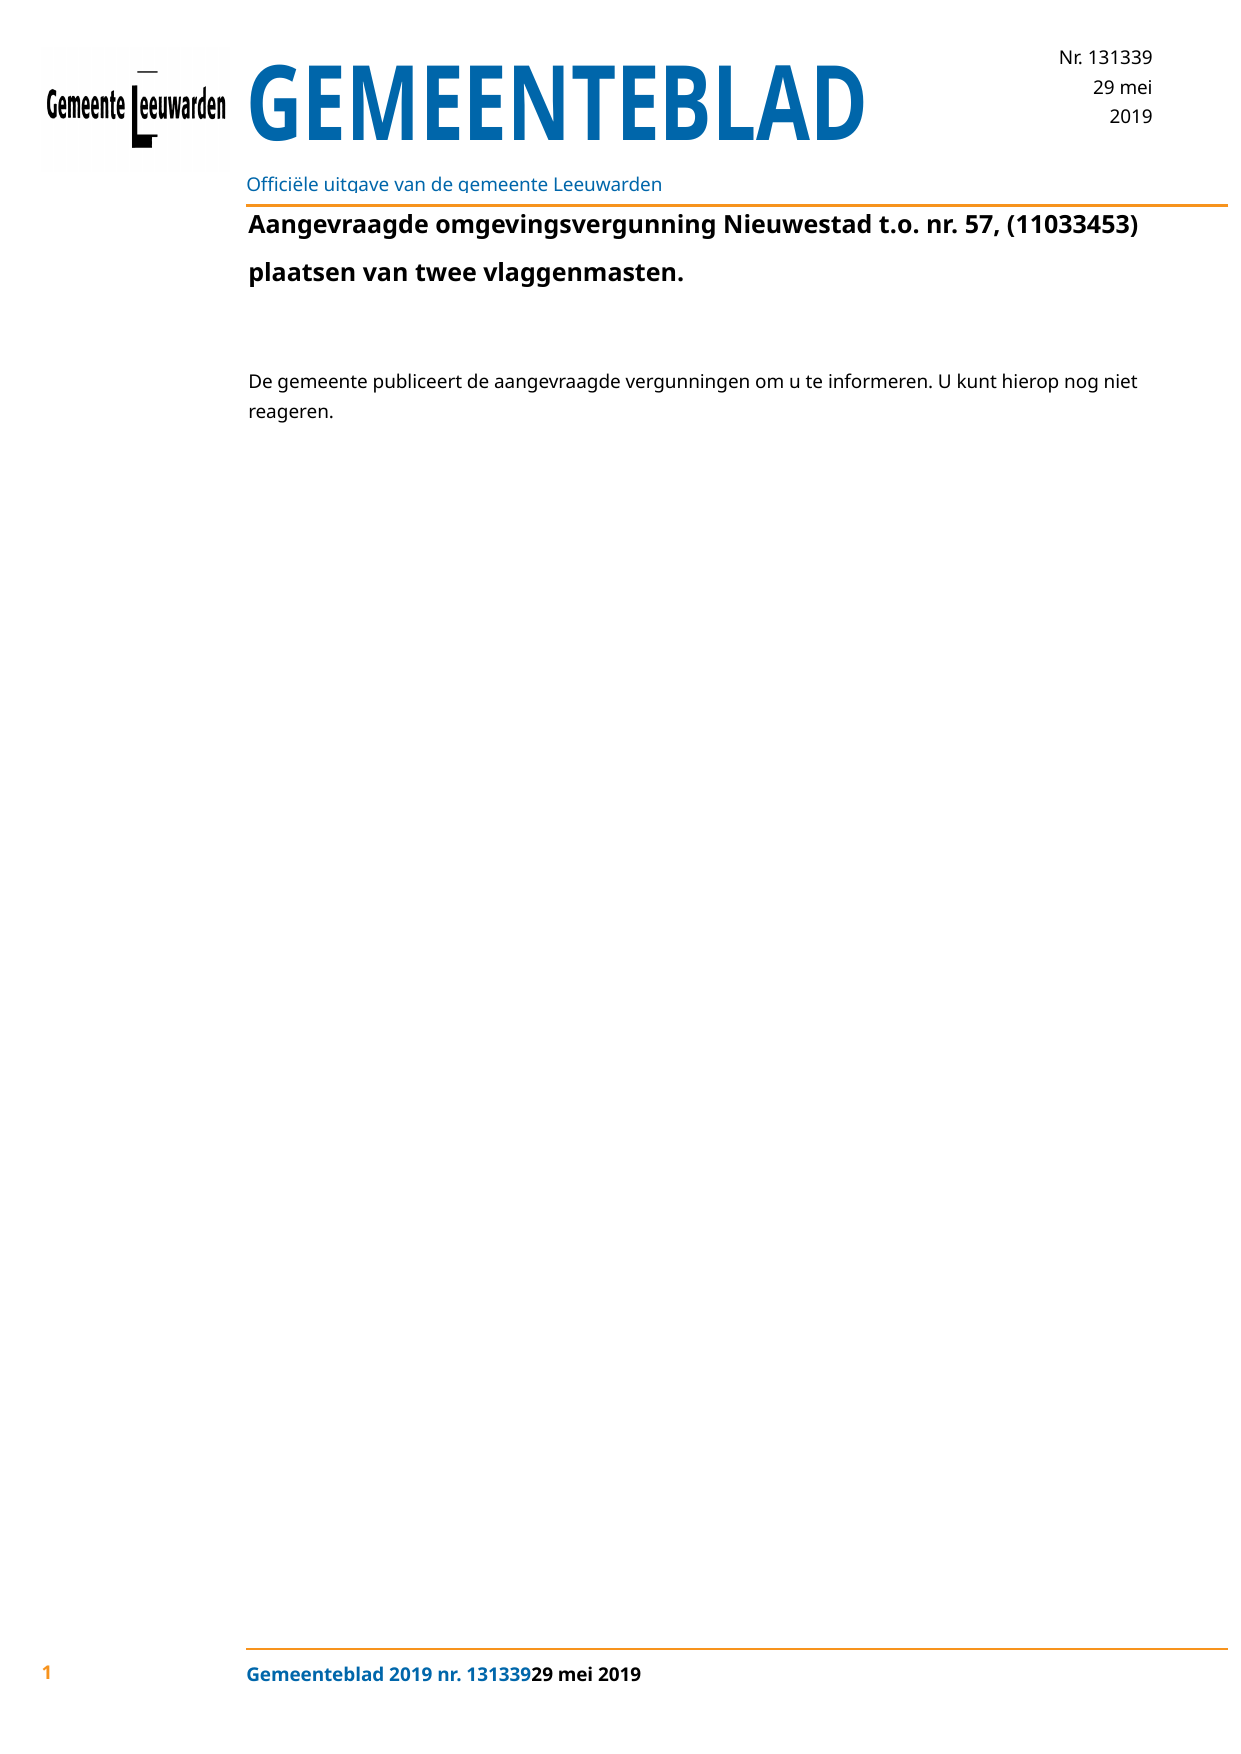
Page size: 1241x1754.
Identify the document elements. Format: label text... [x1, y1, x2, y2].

text De gemeente publiceert de aangevraagde vergunningen om u te informeren. U kunt hierop nog niet reageren. [248, 368, 1152, 424]
text Aangevraagde omgevingsvergunning Nieuwestad t.o. nr. 57, (11033453) plaatsen van twee vlaggenmasten. [248, 207, 1152, 288]
picture [41, 47, 231, 172]
